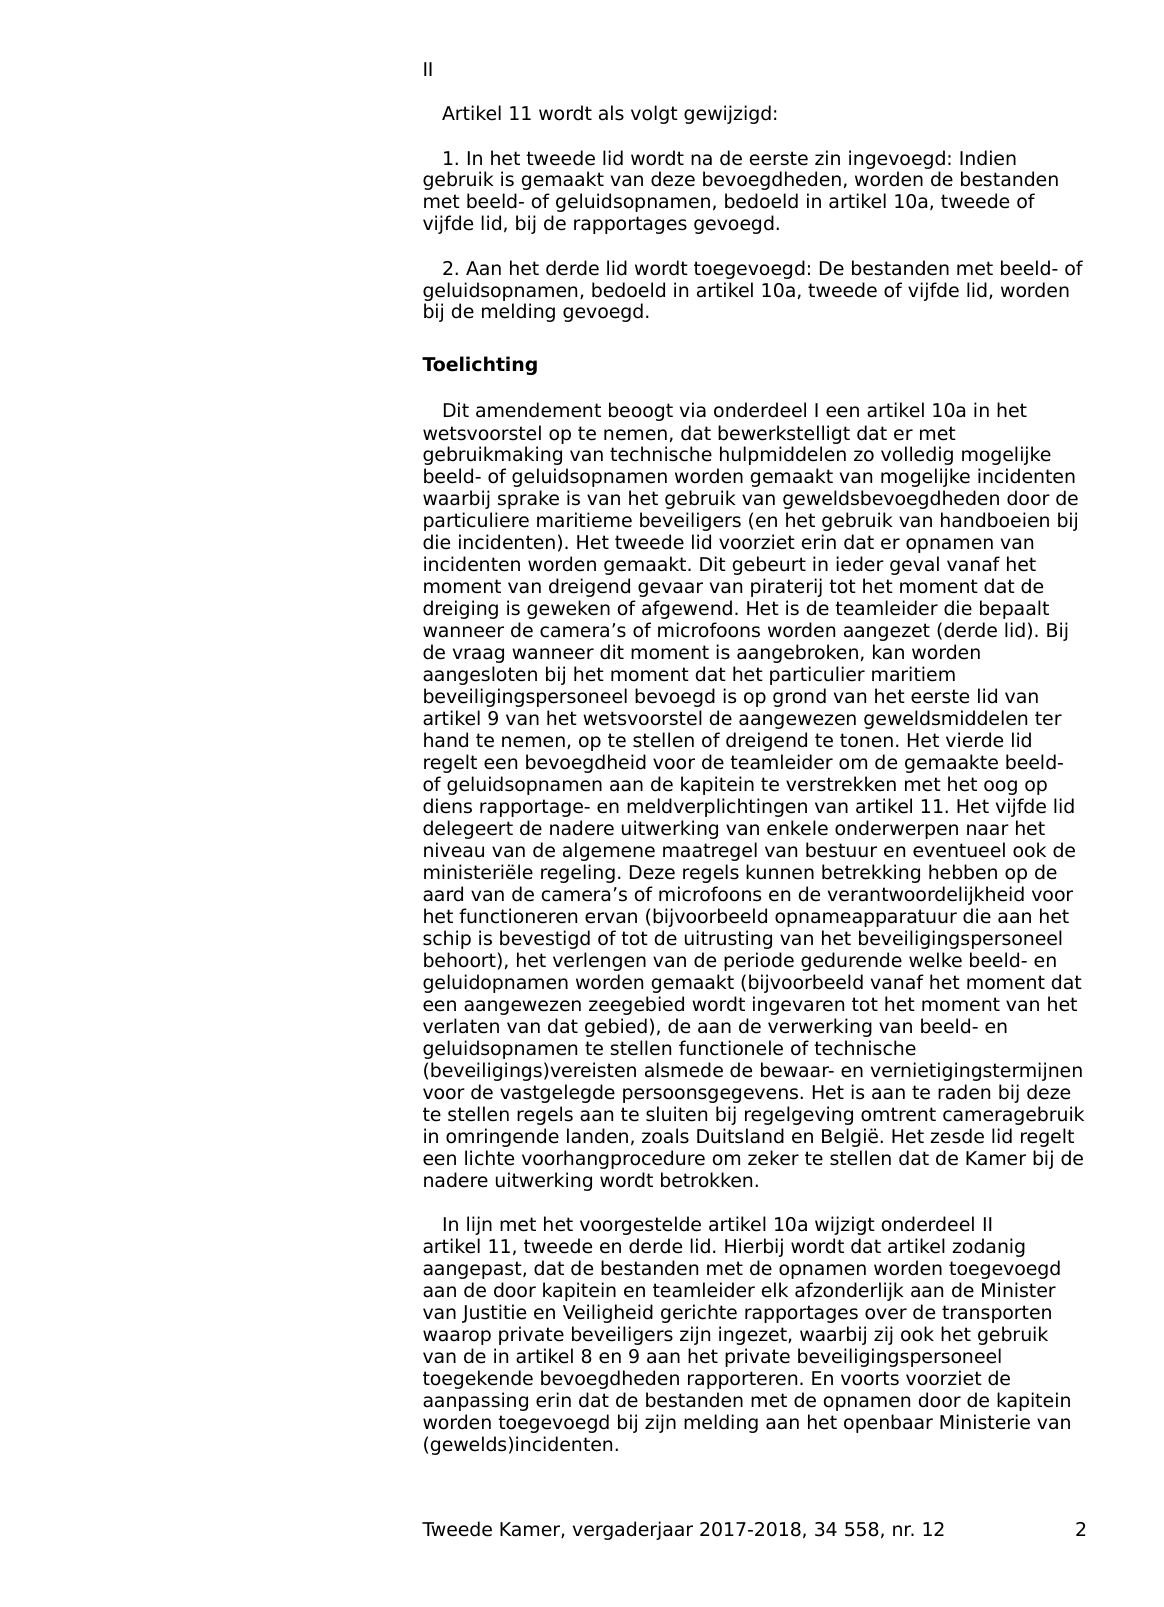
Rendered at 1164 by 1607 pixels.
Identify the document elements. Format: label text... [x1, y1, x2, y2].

text 1. In het tweede lid wordt na de eerste zin ingevoegd: Indien gebruik is gemaakt van deze bevoegdheden, worden de bestanden met beeld- of geluidsopnamen, bedoeld in artikel 10a, tweede of vijfde lid, bij de rapportages gevoegd. [422, 147, 1087, 235]
text Dit amendement beoogt via onderdeel I een artikel 10a in het wetsvoorstel op te nemen, dat bewerkstelligt dat er met gebruikmaking van technische hulpmiddelen zo volledig mogelijke beeld- of geluidsopnamen worden gemaakt van mogelijke incidenten waarbij sprake is van het gebruik van geweldsbevoegdheden door de particuliere maritieme beveiligers (en het gebruik van handboeien bij die incidenten). Het tweede lid voorziet erin dat er opnamen van incidenten worden gemaakt. Dit gebeurt in ieder geval vanaf het moment van dreigend gevaar van piraterij tot het moment dat de dreiging is geweken of afgewend. Het is de teamleider die bepaalt wanneer de camera’s of microfoons worden aangezet (derde lid). Bij de vraag wanneer dit moment is aangebroken, kan worden aangesloten bij het moment dat het particulier maritiem beveiligingspersoneel bevoegd is op grond van het eerste lid van artikel 9 van het wetsvoorstel de aangewezen geweldsmiddelen ter hand te nemen, op te stellen of dreigend te tonen. Het vierde lid regelt een bevoegdheid voor de teamleider om de gemaakte beeld- of geluidsopnamen aan de kapitein te verstrekken met het oog op diens rapportage- en meldverplichtingen van artikel 11. Het vijfde lid delegeert de nadere uitwerking van enkele onderwerpen naar het niveau van de algemene maatregel van bestuur en eventueel ook de ministeriële regeling. Deze regels kunnen betrekking hebben op de aard van de camera’s of microfoons en de verantwoordelijkheid voor het functioneren ervan (bijvoorbeeld opnameapparatuur die aan het schip is bevestigd of tot de uitrusting van het beveiligingspersoneel behoort), het verlengen van de periode gedurende welke beeld- en geluidopnamen worden gemaakt (bijvoorbeeld vanaf het moment dat een aangewezen zeegebied wordt ingevaren tot het moment van het verlaten van dat gebied), de aan de verwerking van beeld- en geluidsopnamen te stellen functionele of technische (beveiligings)vereisten alsmede de bewaar- en vernietigingstermijnen voor de vastgelegde persoonsgegevens. Het is aan te raden bij deze te stellen regels aan te sluiten bij regelgeving omtrent cameragebruik in omringende landen, zoals Duitsland en België. Het zesde lid regelt een lichte voorhangprocedure om zeker te stellen dat de Kamer bij de nadere uitwerking wordt betrokken. [422, 400, 1087, 1192]
text Artikel 11 wordt als volgt gewijzigd: [422, 103, 1087, 125]
subtitle Toelichting [422, 353, 1087, 375]
subtitle II [422, 59, 1087, 81]
text 2. Aan het derde lid wordt toegevoegd: De bestanden met beeld- of geluidsopnamen, bedoeld in artikel 10a, tweede of vijfde lid, worden bij de melding gevoegd. [422, 257, 1087, 323]
text In lijn met het voorgestelde artikel 10a wijzigt onderdeel II artikel 11, tweede en derde lid. Hierbij wordt dat artikel zodanig aangepast, dat de bestanden met de opnamen worden toegevoegd aan de door kapitein en teamleider elk afzonderlijk aan de Minister van Justitie en Veiligheid gerichte rapportages over de transporten waarop private beveiligers zijn ingezet, waarbij zij ook het gebruik van de in artikel 8 en 9 aan het private beveiligingspersoneel toegekende bevoegdheden rapporteren. En voorts voorziet de aanpassing erin dat de bestanden met de opnamen door de kapitein worden toegevoegd bij zijn melding aan het openbaar Ministerie van (gewelds)incidenten. [422, 1214, 1087, 1456]
